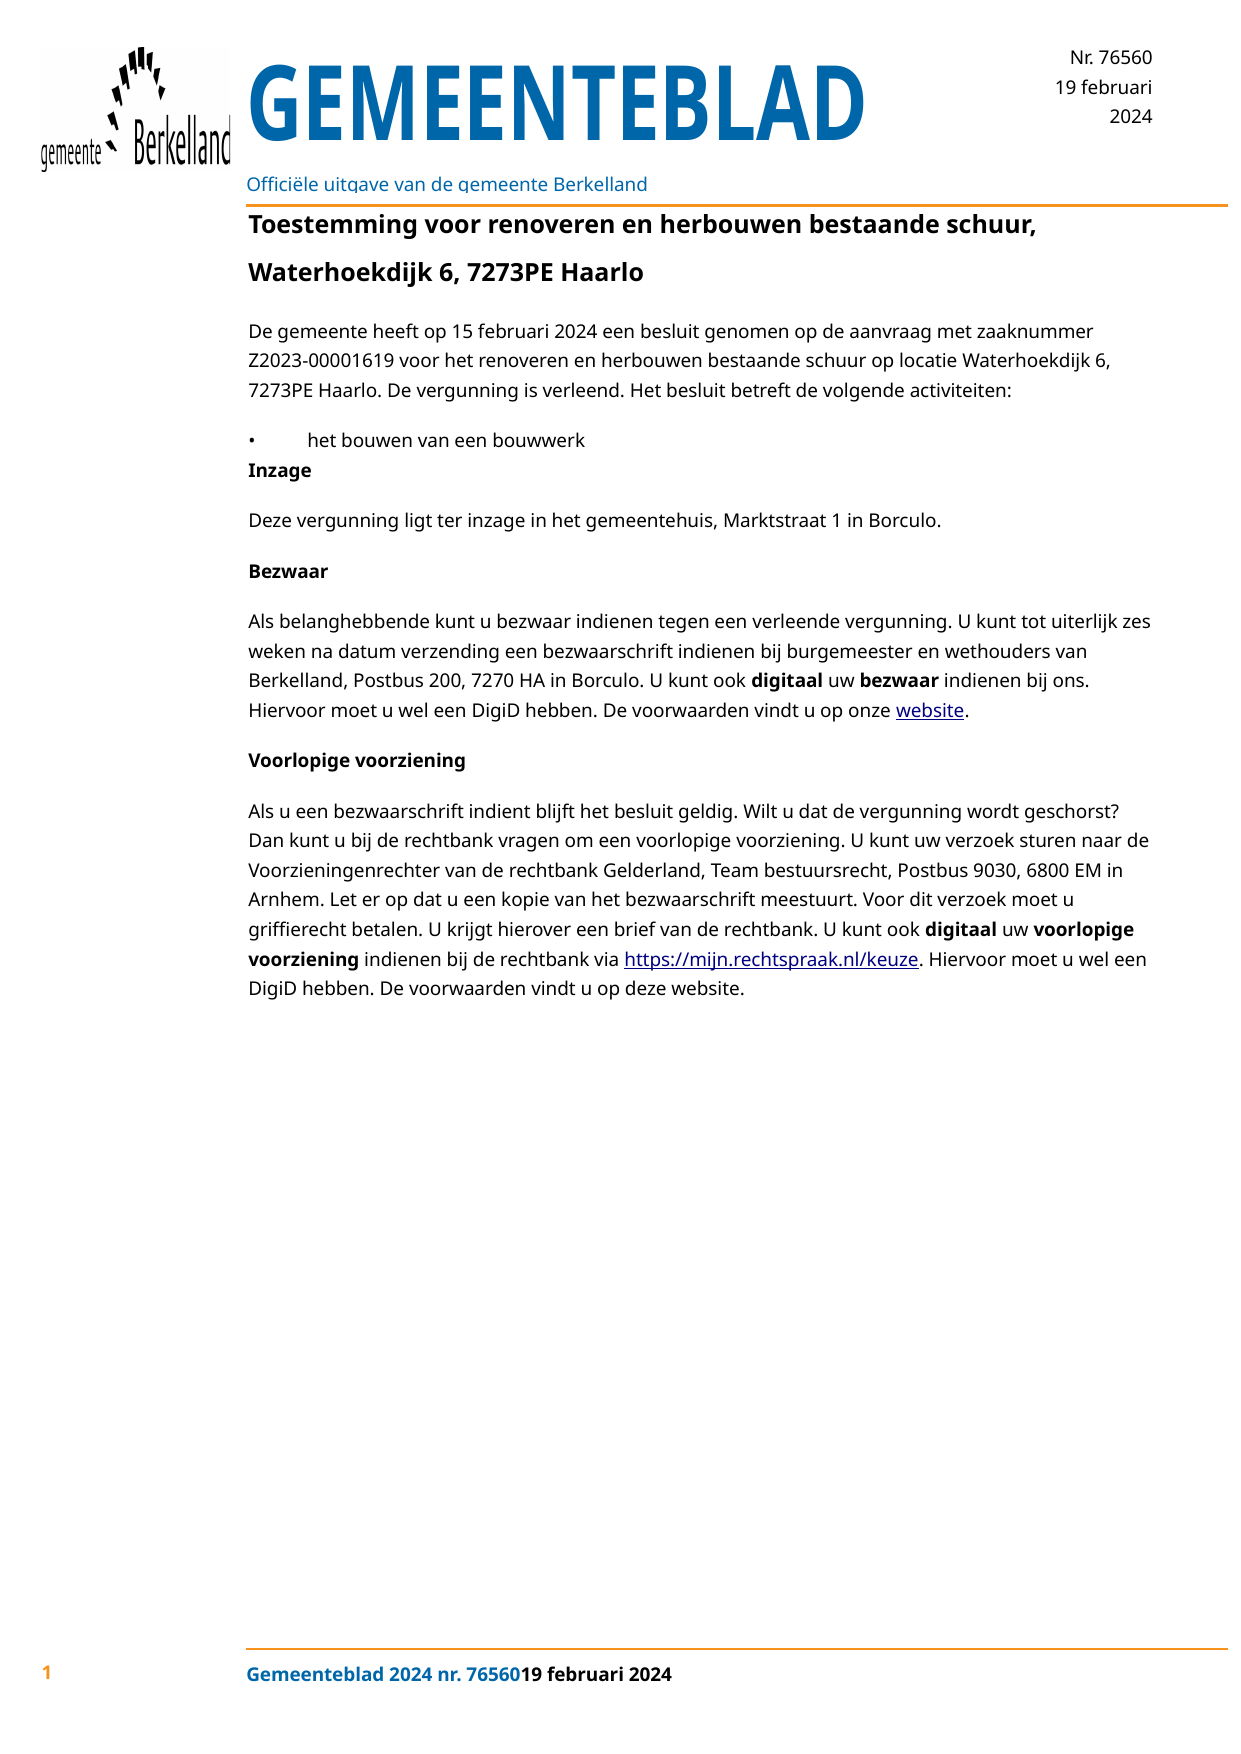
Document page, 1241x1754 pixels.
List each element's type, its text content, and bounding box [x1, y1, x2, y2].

text Inzage [248, 457, 1152, 483]
text Voorlopige voorziening [248, 747, 1152, 773]
text Als belanghebbende kunt u bezwaar indienen tegen een verleende vergunning. U kunt tot uiterlijk zes weken na datum verzending een bezwaarschrift indienen bij burgemeester en wethouders van Berkelland, Postbus 200, 7270 HA in Borculo. U kunt ook digitaal uw bezwaar indienen bij ons. Hiervoor moet u wel een DigiD hebben. De voorwaarden vindt u op onze website. [248, 608, 1152, 723]
picture [41, 47, 231, 172]
text Als u een bezwaarschrift indient blijft het besluit geldig. Wilt u dat de vergunning wordt geschorst? Dan kunt u bij de rechtbank vragen om een voorlopige voorziening. U kunt uw verzoek sturen naar de Voorzieningenrechter van de rechtbank Gelderland, Team bestuursrecht, Postbus 9030, 6800 EM in Arnhem. Let er op dat u een kopie van het bezwaarschrift meestuurt. Voor dit verzoek moet u griffierecht betalen. U krijgt hierover een brief van de rechtbank. U kunt ook digitaal uw voorlopige voorziening indienen bij de rechtbank via https://mijn.rechtspraak.nl/keuze. Hiervoor moet u wel een DigiD hebben. De voorwaarden vindt u op deze website. [248, 798, 1152, 1001]
list het bouwen van een bouwwerk [248, 427, 1152, 453]
text De gemeente heeft op 15 februari 2024 een besluit genomen op de aanvraag met zaaknummer Z2023-00001619 voor het renoveren en herbouwen bestaande schuur op locatie Waterhoekdijk 6, 7273PE Haarlo. De vergunning is verleend. Het besluit betreft de volgende activiteiten: [248, 318, 1152, 403]
text Toestemming voor renoveren en herbouwen bestaande schuur, Waterhoekdijk 6, 7273PE Haarlo [248, 207, 1152, 288]
text Deze vergunning ligt ter inzage in het gemeentehuis, Marktstraat 1 in Borculo. [248, 507, 1152, 533]
text Bezwaar [248, 558, 1152, 584]
